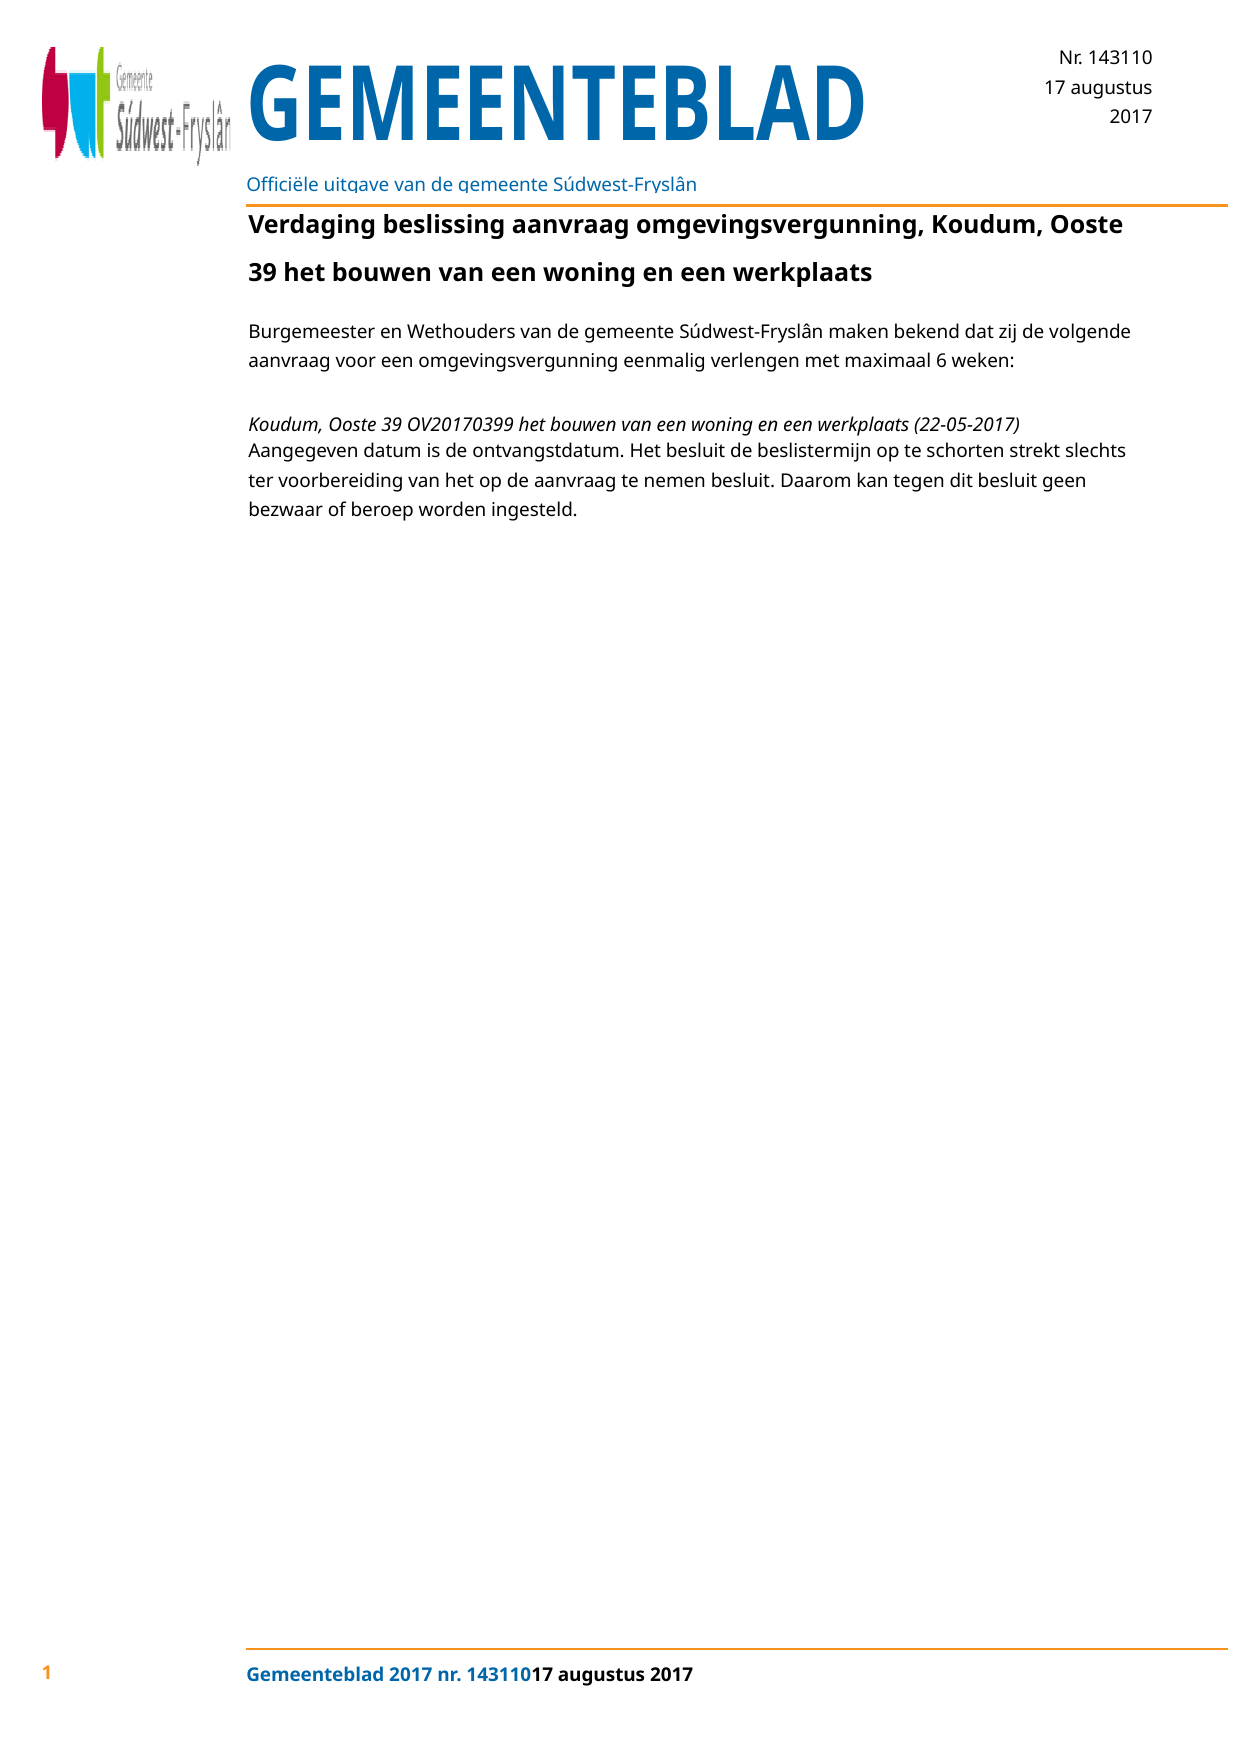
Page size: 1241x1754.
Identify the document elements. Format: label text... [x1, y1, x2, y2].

text Aangegeven datum is de ontvangstdatum. Het besluit de beslistermijn op te schorten strekt slechts ter voorbereiding van het op de aanvraag te nemen besluit. Daarom kan tegen dit besluit geen bezwaar of beroep worden ingesteld. [248, 437, 1152, 522]
text Burgemeester en Wethouders van de gemeente Súdwest-Fryslân maken bekend dat zij de volgende aanvraag voor een omgevingsvergunning eenmalig verlengen met maximaal 6 weken: [248, 318, 1152, 373]
text Verdaging beslissing aanvraag omgevingsvergunning, Koudum, Ooste 39 het bouwen van een woning en een werkplaats [248, 207, 1152, 288]
text Koudum, Ooste 39 OV20170399 het bouwen van een woning en een werkplaats (22-05-2017) [248, 411, 1152, 437]
picture [41, 47, 231, 172]
